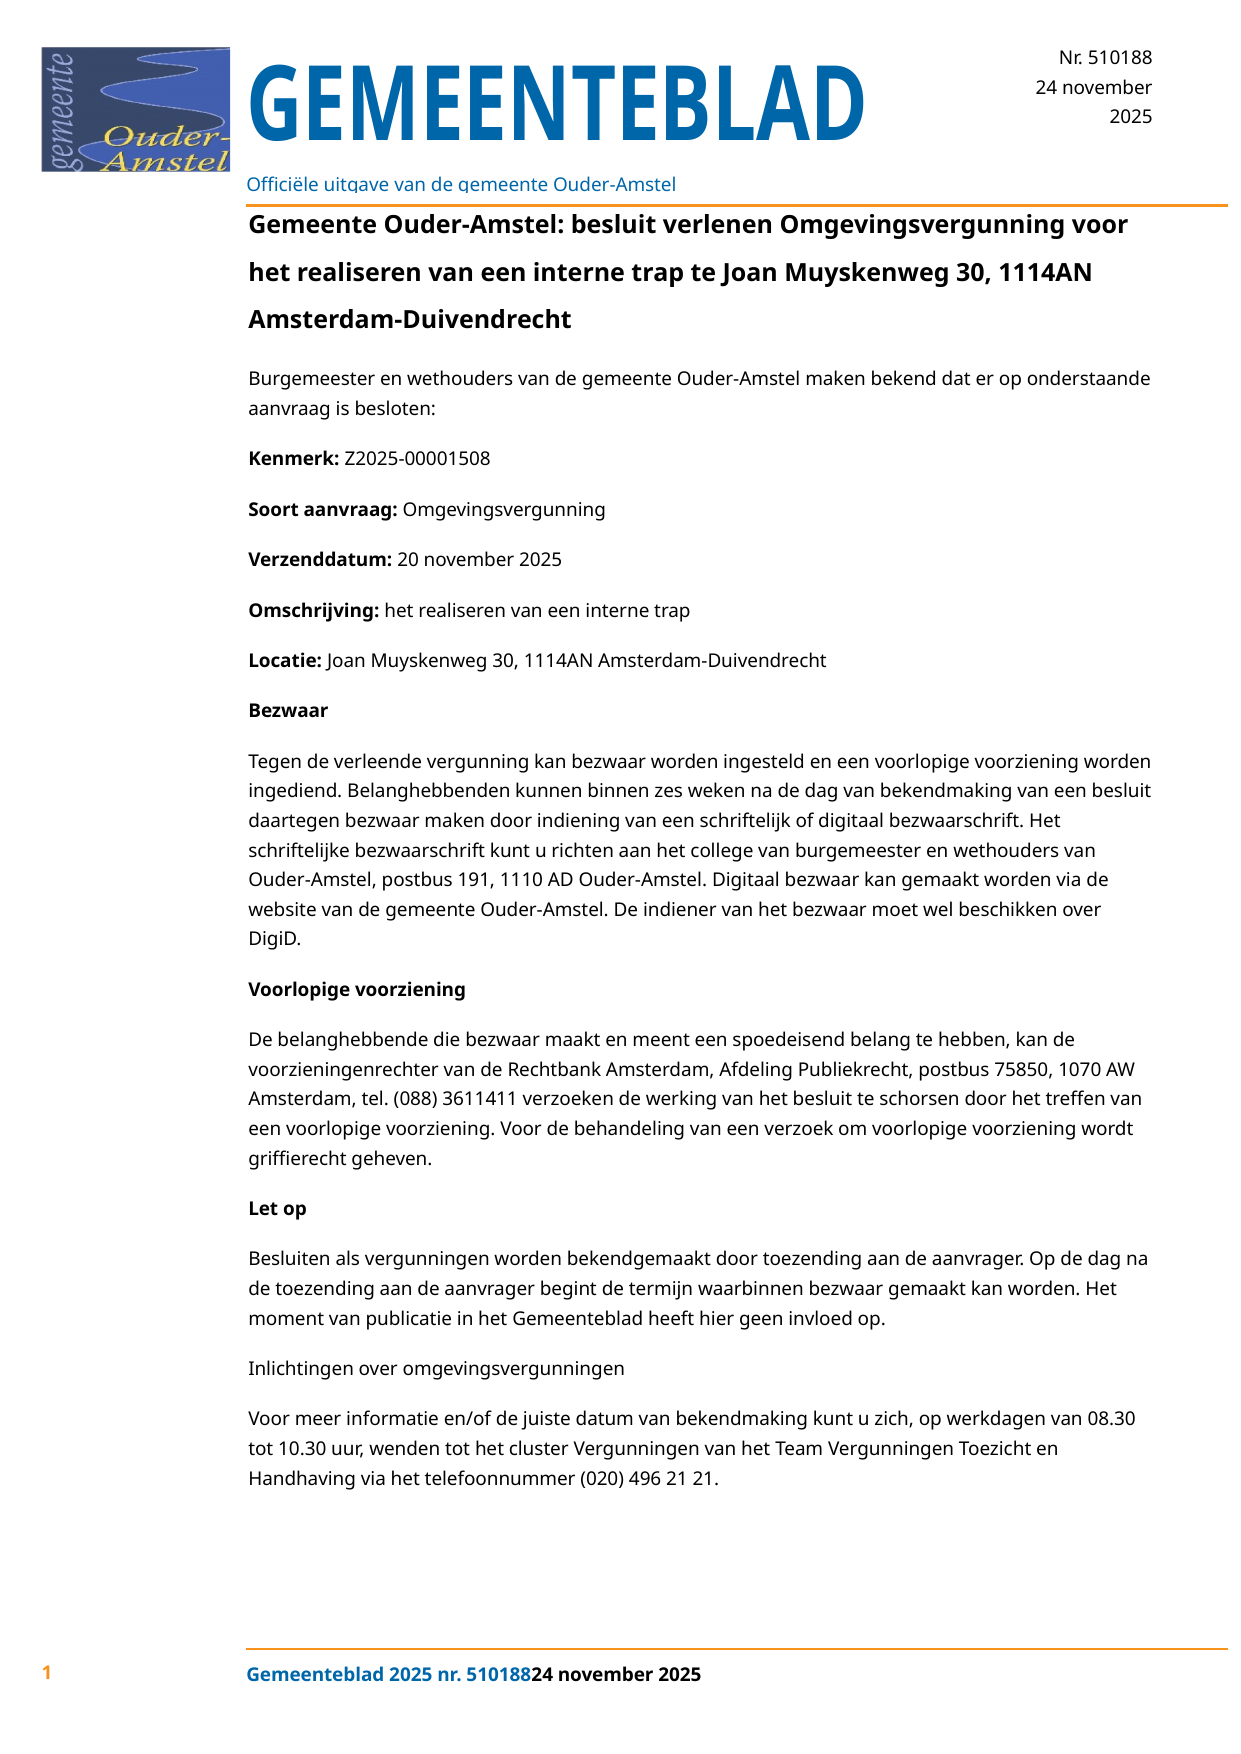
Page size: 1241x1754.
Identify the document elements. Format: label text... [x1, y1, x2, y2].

text De belanghebbende die bezwaar maakt en meent een spoedeisend belang te hebben, kan de voorzieningenrechter van de Rechtbank Amsterdam, Afdeling Publiekrecht, postbus 75850, 1070 AW Amsterdam, tel. (088) 3611411 verzoeken de werking van het besluit te schorsen door het treffen van een voorlopige voorziening. Voor de behandeling van een verzoek om voorlopige voorziening wordt griffierecht geheven. [248, 1026, 1152, 1170]
text Let op [248, 1195, 1152, 1221]
text Gemeente Ouder-Amstel: besluit verlenen Omgevingsvergunning voor het realiseren van een interne trap te Joan Muyskenweg 30, 1114AN Amsterdam-Duivendrecht [248, 207, 1152, 336]
text Voor meer informatie en/of de juiste datum van bekendmaking kunt u zich, op werkdagen van 08.30 tot 10.30 uur, wenden tot het cluster Vergunningen van het Team Vergunningen Toezicht en Handhaving via het telefoonnummer (020) 496 21 21. [248, 1406, 1152, 1490]
text Soort aanvraag: Omgevingsvergunning [248, 496, 1152, 522]
text Locatie: Joan Muyskenweg 30, 1114AN Amsterdam-Duivendrecht [248, 647, 1152, 673]
text Besluiten als vergunningen worden bekendgemaakt door toezending aan de aanvrager. Op de dag na de toezending aan de aanvrager begint de termijn waarbinnen bezwaar gemaakt kan worden. Het moment van publicatie in het Gemeenteblad heeft hier geen invloed op. [248, 1246, 1152, 1330]
text Inlichtingen over omgevingsvergunningen [248, 1355, 1152, 1381]
text Verzenddatum: 20 november 2025 [248, 546, 1152, 572]
text Tegen de verleende vergunning kan bezwaar worden ingesteld en een voorlopige voorziening worden ingediend. Belanghebbenden kunnen binnen zes weken na de dag van bekendmaking van een besluit daartegen bezwaar maken door indiening van een schriftelijk of digitaal bezwaarschrift. Het schriftelijke bezwaarschrift kunt u richten aan het college van burgemeester en wethouders van Ouder-Amstel, postbus 191, 1110 AD Ouder-Amstel. Digitaal bezwaar kan gemaakt worden via de website van de gemeente Ouder-Amstel. De indiener van het bezwaar moet wel beschikken over DigiD. [248, 748, 1152, 951]
picture [41, 47, 231, 172]
text Kenmerk: Z2025-00001508 [248, 446, 1152, 471]
text Burgemeester en wethouders van de gemeente Ouder-Amstel maken bekend dat er op onderstaande aanvraag is besloten: [248, 366, 1152, 421]
text Omschrijving: het realiseren van een interne trap [248, 597, 1152, 622]
text Voorlopige voorziening [248, 976, 1152, 1002]
text Bezwaar [248, 698, 1152, 723]
